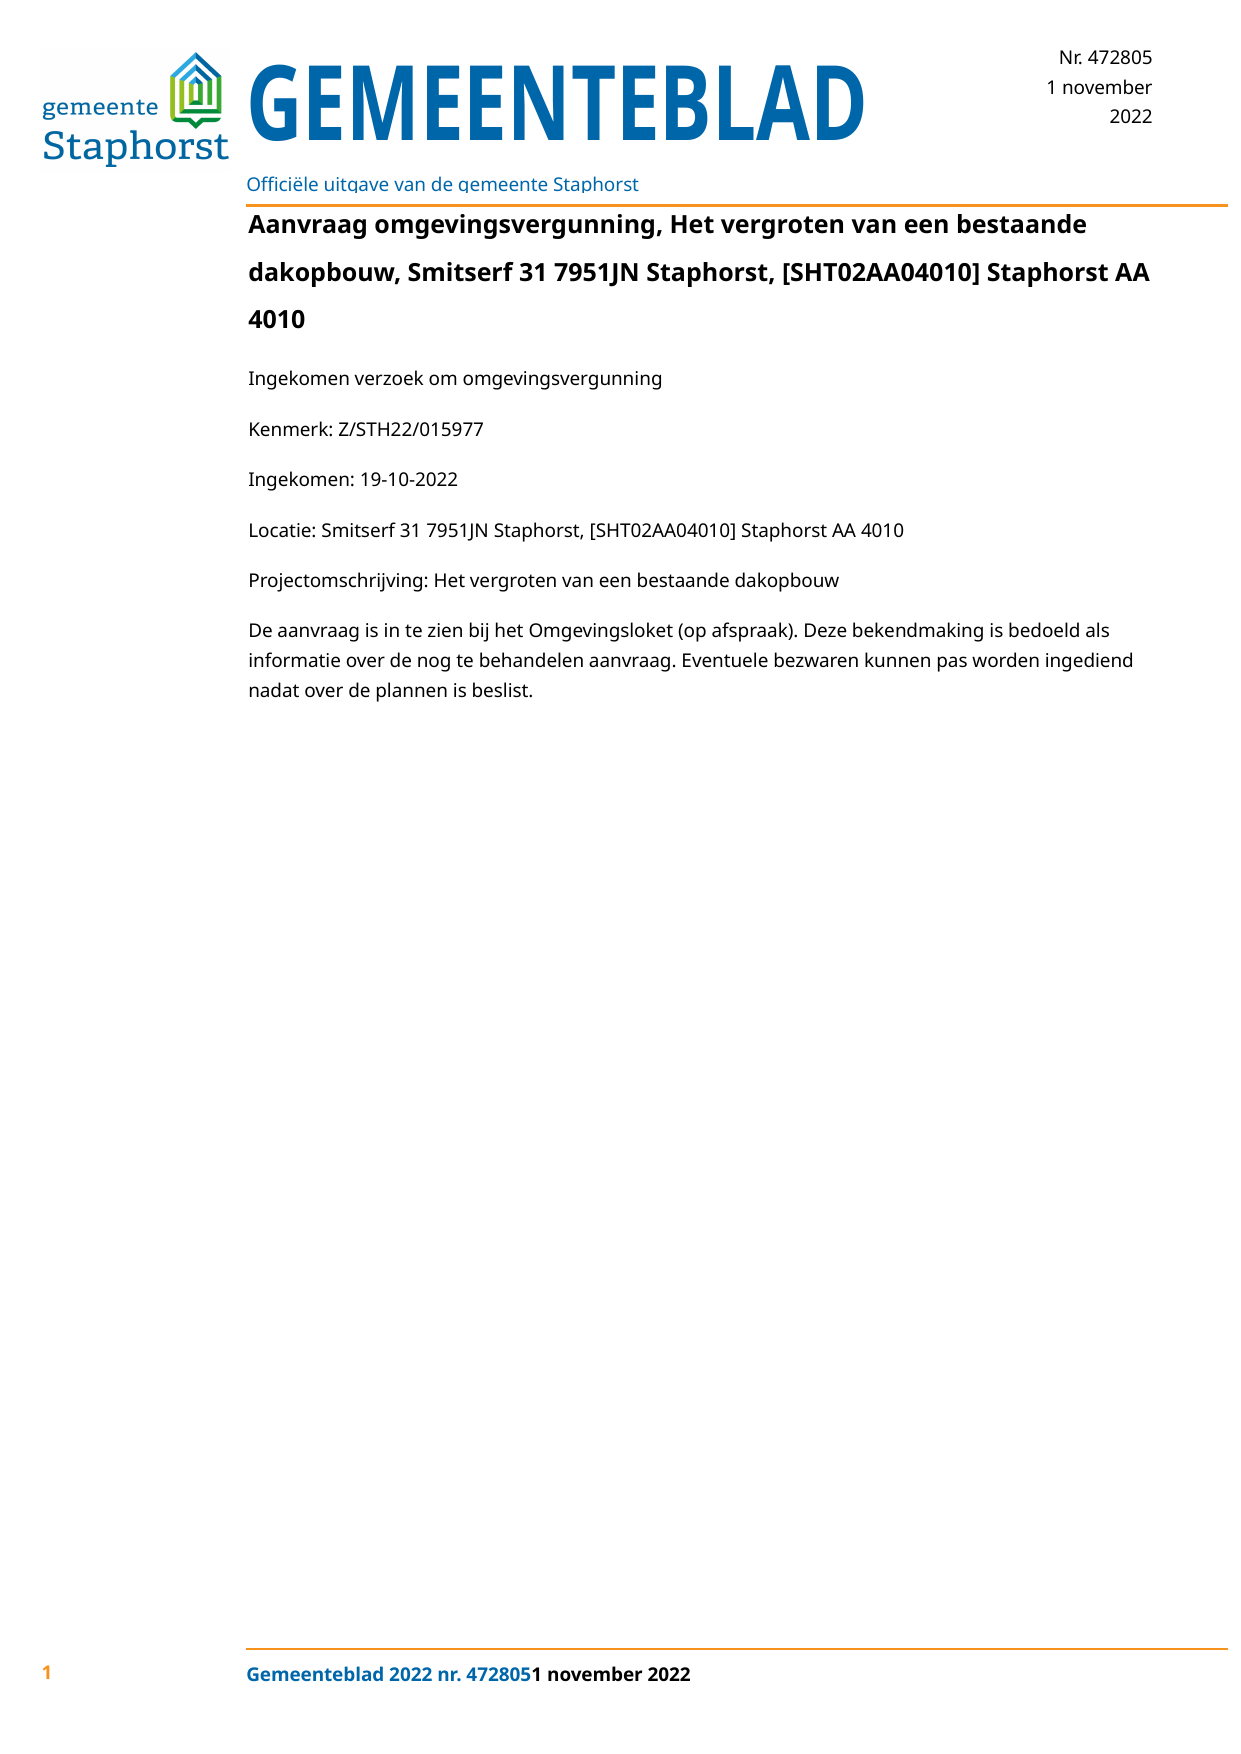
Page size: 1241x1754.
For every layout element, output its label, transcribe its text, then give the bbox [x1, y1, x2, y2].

text Projectomschrijving: Het vergroten van een bestaande dakopbouw [248, 567, 1152, 593]
text Locatie: Smitserf 31 7951JN Staphorst, [SHT02AA04010] Staphorst AA 4010 [248, 517, 1152, 542]
text De aanvraag is in te zien bij het Omgevingsloket (op afspraak). Deze bekendmaking is bedoeld als informatie over de nog te behandelen aanvraag. Eventuele bezwaren kunnen pas worden ingediend nadat over de plannen is beslist. [248, 618, 1152, 702]
text Ingekomen: 19-10-2022 [248, 466, 1152, 492]
text Aanvraag omgevingsvergunning, Het vergroten van een bestaande dakopbouw, Smitserf 31 7951JN Staphorst, [SHT02AA04010] Staphorst AA 4010 [248, 207, 1152, 336]
picture [41, 47, 231, 172]
text Kenmerk: Z/STH22/015977 [248, 416, 1152, 442]
text Ingekomen verzoek om omgevingsvergunning [248, 366, 1152, 391]
